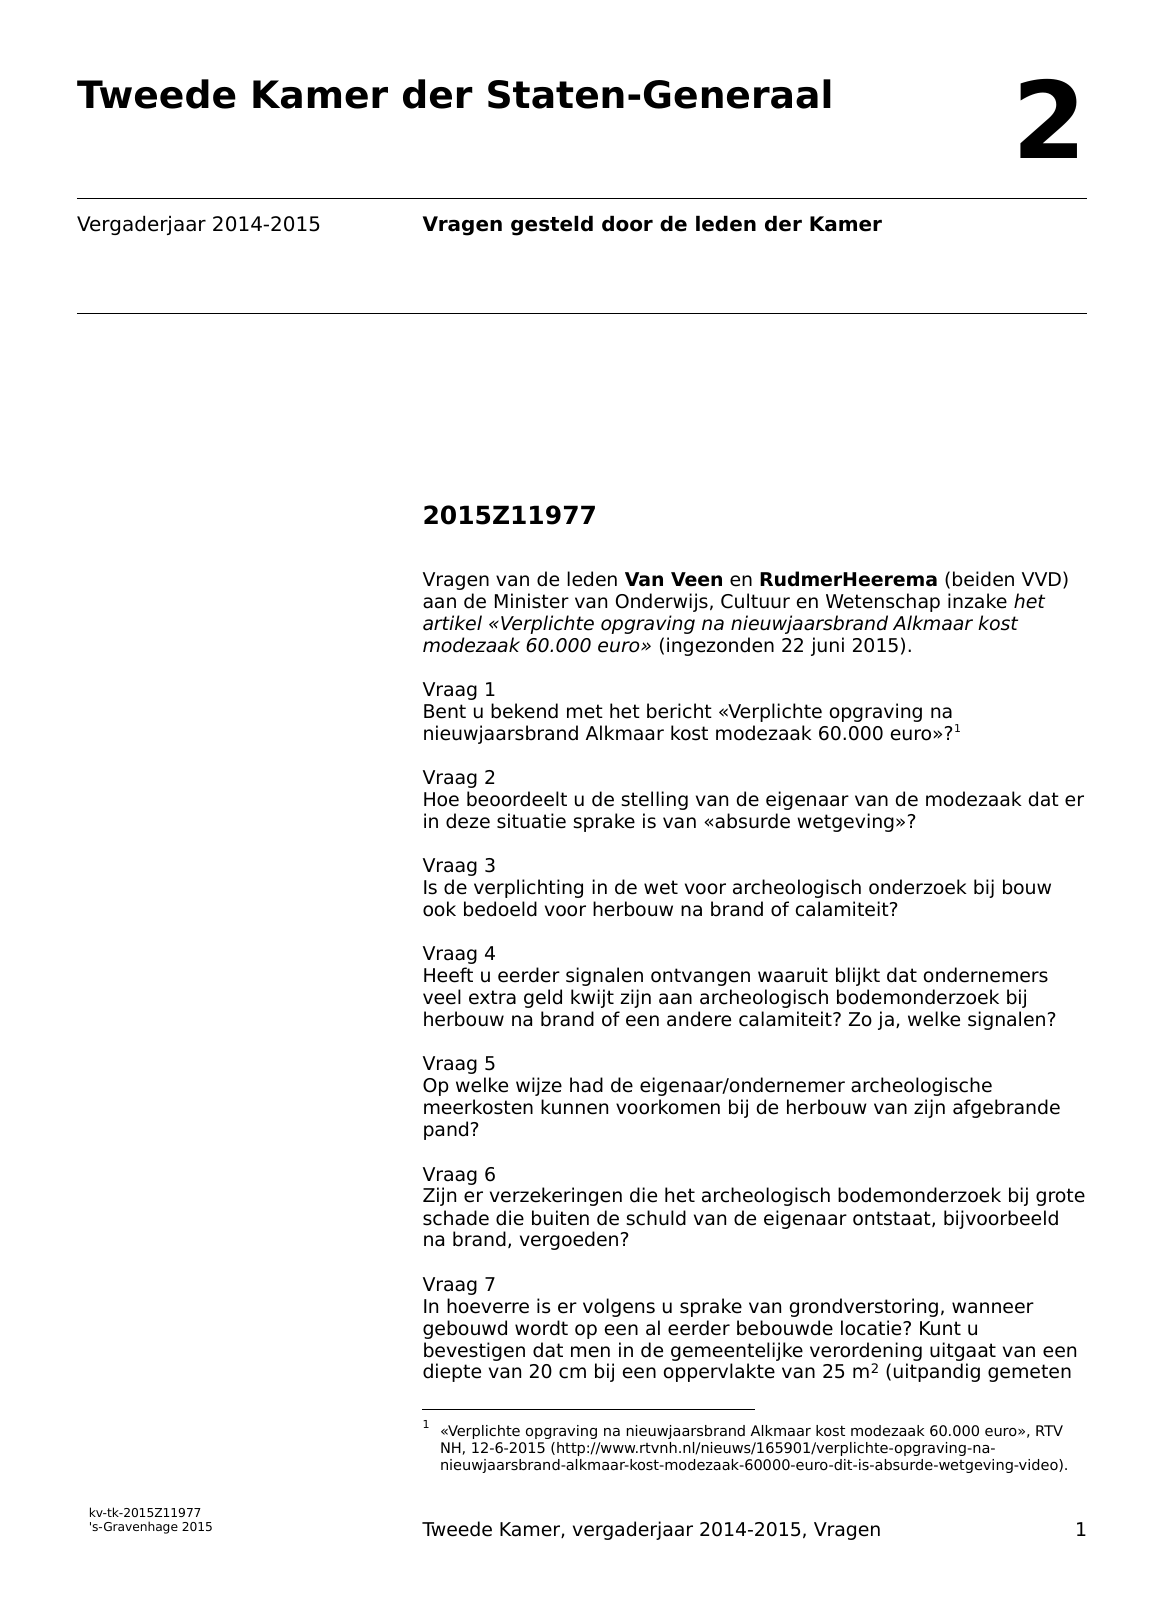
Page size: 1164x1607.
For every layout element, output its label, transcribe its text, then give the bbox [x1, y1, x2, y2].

text Heeft u eerder signalen ontvangen waaruit blijkt dat ondernemers veel extra geld kwijt zijn aan archeologisch bodemonderzoek bij herbouw na brand of een andere calamiteit? Zo ja, welke signalen? [422, 965, 1087, 1031]
table_cell Vragen gesteld door de leden der Kamer [422, 199, 1087, 313]
text kv-tk-2015Z11977 [88, 1506, 323, 1520]
text Vragen van de leden Van Veen en RudmerHeerema (beiden VVD) aan de Minister van Onderwijs, Cultuur en Wetenschap inzake het artikel «Verplichte opgraving na nieuwjaarsbrand Alkmaar kost modezaak 60.000 euro» (ingezonden 22 juni 2015). [422, 569, 1087, 657]
text 2015Z11977 [422, 501, 1087, 531]
text Hoe beoordeelt u de stelling van de eigenaar van de modezaak dat er in deze situatie sprake is van «absurde wetgeving»? [422, 789, 1087, 833]
text Vraag 5 [422, 1053, 1087, 1075]
text Op welke wijze had de eigenaar/ondernemer archeologische meerkosten kunnen voorkomen bij de herbouw van zijn afgebrande pand? [422, 1075, 1087, 1141]
text Vraag 7 [422, 1273, 1087, 1296]
table_cell Vergaderjaar 2014-2015 [77, 199, 422, 313]
text 's-Gravenhage 2015 [88, 1520, 323, 1534]
table_header Tweede Kamer der Staten-Generaal [77, 59, 886, 198]
text Vraag 2 [422, 767, 1087, 789]
text In hoeverre is er volgens u sprake van grondverstoring, wanneer gebouwd wordt op een al eerder bebouwde locatie? Kunt u bevestigen dat men in de gemeentelijke verordening uitgaat van een diepte van 20 cm bij een oppervlakte van 25 m2 (uitpandig gemeten [422, 1296, 1087, 1383]
text Zijn er verzekeringen die het archeologisch bodemonderzoek bij grote schade die buiten de schuld van de eigenaar ontstaat, bijvoorbeeld na brand, vergoeden? [422, 1185, 1087, 1251]
text Vraag 4 [422, 943, 1087, 965]
text Vraag 6 [422, 1163, 1087, 1185]
text Is de verplichting in de wet voor archeologisch onderzoek bij bouw ook bedoeld voor herbouw na brand of calamiteit? [422, 877, 1087, 921]
text Vraag 3 [422, 855, 1087, 877]
table_header 2 [886, 59, 1087, 198]
text Vraag 1 [422, 679, 1087, 701]
text Bent u bekend met het bericht «Verplichte opgraving na nieuwjaarsbrand Alkmaar kost modezaak 60.000 euro»? [422, 701, 1087, 745]
text «Verplichte opgraving na nieuwjaarsbrand Alkmaar kost modezaak 60.000 euro», RTV NH, 12-6-2015 (http://www.rtvnh.nl/nieuws/165901/verplichte-opgraving-na-nieuwjaarsbrand-alkmaar-kost-modezaak-60000-euro-dit-is-absurde-wetgeving-video). [422, 1418, 1087, 1474]
